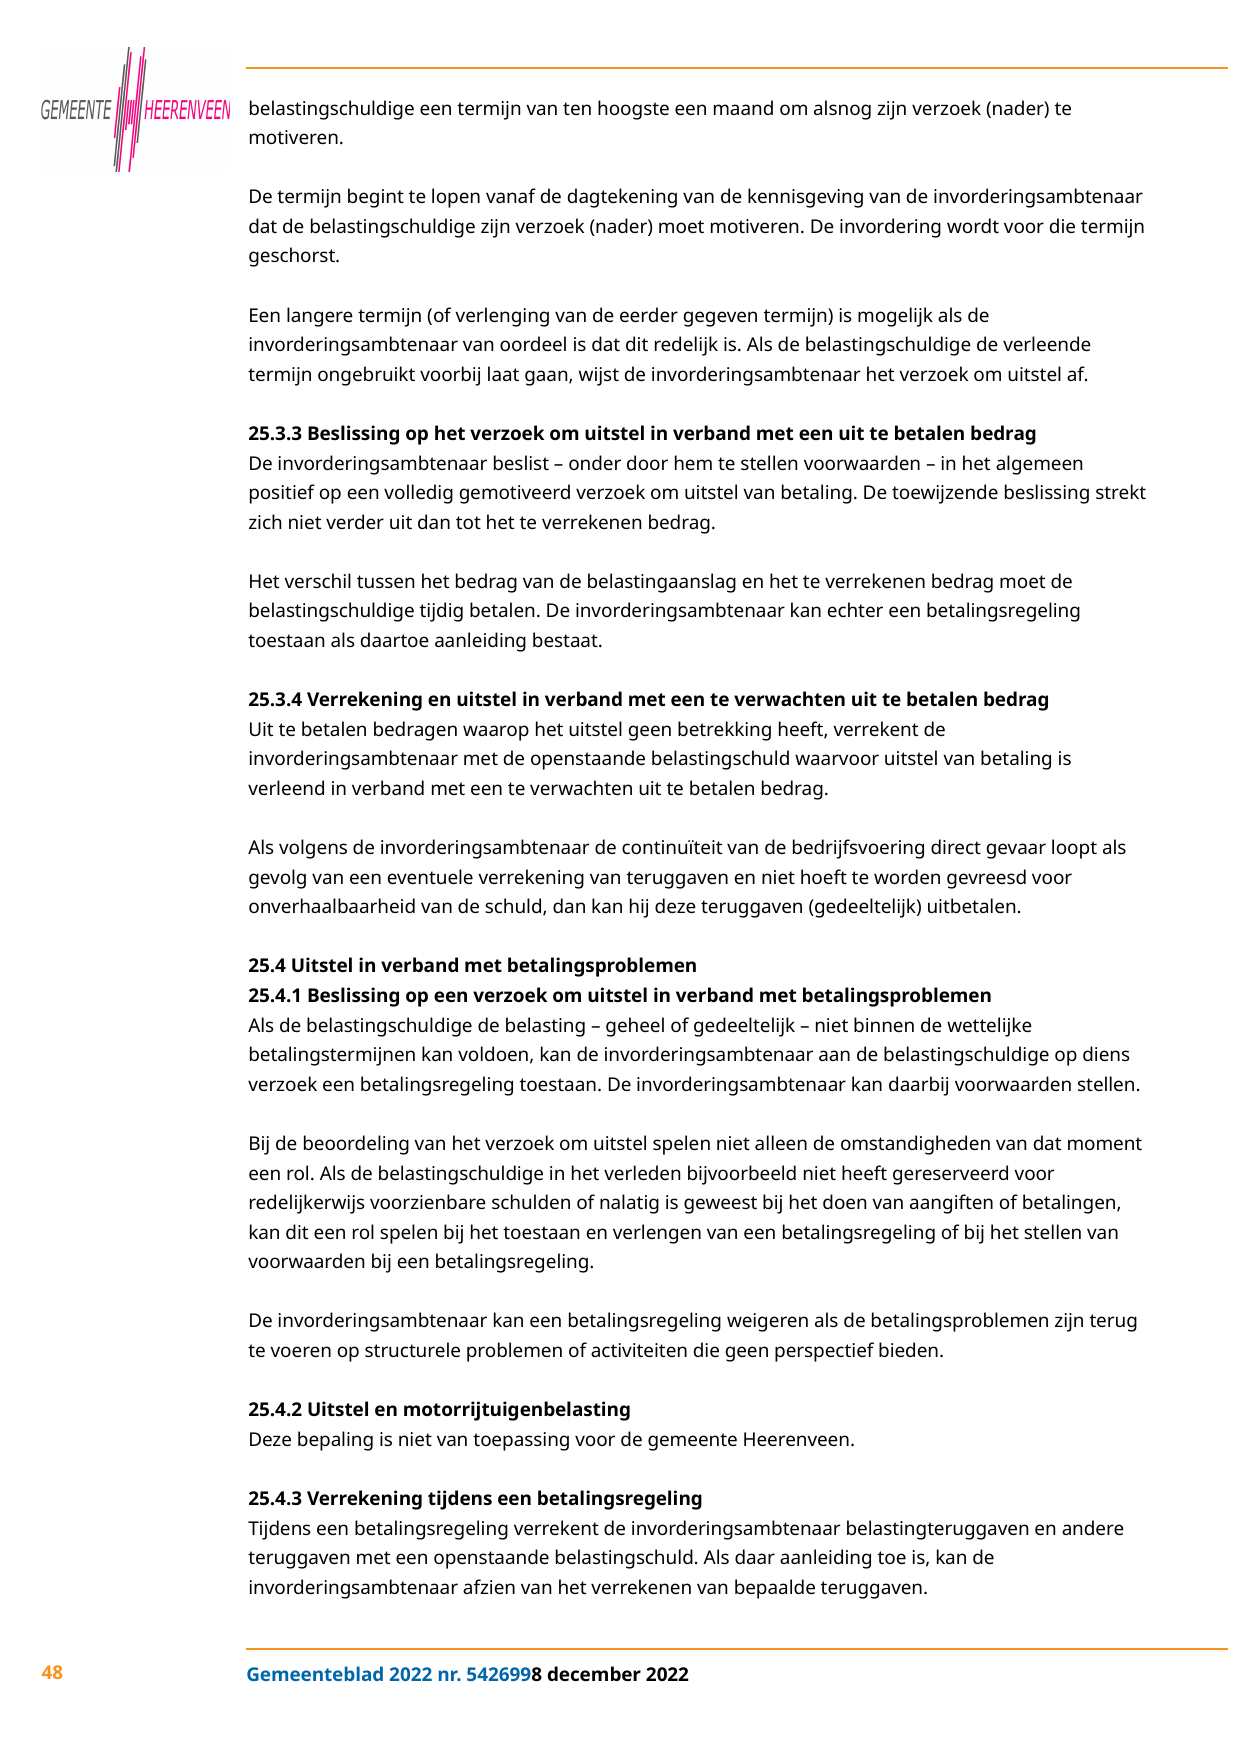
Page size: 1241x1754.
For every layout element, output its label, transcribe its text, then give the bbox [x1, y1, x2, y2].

text Bij de beoordeling van het verzoek om uitstel spelen niet alleen de omstandigheden van dat moment een rol. Als de belastingschuldige in het verleden bijvoorbeeld niet heeft gereserveerd voor redelijkerwijs voorzienbare schulden of nalatig is geweest bij het doen van aangiften of betalingen, kan dit een rol spelen bij het toestaan en verlengen van een betalingsregeling of bij het stellen van voorwaarden bij een betalingsregeling. [248, 1130, 1152, 1274]
text 25.3.3 Beslissing op het verzoek om uitstel in verband met een uit te betalen bedrag [248, 420, 1152, 446]
text Deze bepaling is niet van toepassing voor de gemeente Heerenveen. [248, 1426, 1152, 1452]
text 25.4.2 Uitstel en motorrijtuigenbelasting [248, 1396, 1152, 1422]
text 25.4.3 Verrekening tijdens een betalingsregeling [248, 1485, 1152, 1511]
text 25.4.1 Beslissing op een verzoek om uitstel in verband met betalingsproblemen [248, 982, 1152, 1008]
text De invorderingsambtenaar beslist – onder door hem te stellen voorwaarden – in het algemeen positief op een volledig gemotiveerd verzoek om uitstel van betaling. De toewijzende beslissing strekt zich niet verder uit dan tot het te verrekenen bedrag. [248, 450, 1152, 535]
text Als volgens de invorderingsambtenaar de continuïteit van de bedrijfsvoering direct gevaar loopt als gevolg van een eventuele verrekening van teruggaven en niet hoeft te worden gevreesd voor onverhaalbaarheid van de schuld, dan kan hij deze teruggaven (gedeeltelijk) uitbetalen. [248, 834, 1152, 919]
text belastingschuldige een termijn van ten hoogste een maand om alsnog zijn verzoek (nader) te motiveren. [248, 95, 1152, 150]
text Een langere termijn (of verlenging van de eerder gegeven termijn) is mogelijk als de invorderingsambtenaar van oordeel is dat dit redelijk is. Als de belastingschuldige de verleende termijn ongebruikt voorbij laat gaan, wijst de invorderingsambtenaar het verzoek om uitstel af. [248, 302, 1152, 387]
text Tijdens een betalingsregeling verrekent de invorderingsambtenaar belastingteruggaven en andere teruggaven met een openstaande belastingschuld. Als daar aanleiding toe is, kan de invorderingsambtenaar afzien van het verrekenen van bepaalde teruggaven. [248, 1515, 1152, 1600]
text Uit te betalen bedragen waarop het uitstel geen betrekking heeft, verrekent de invorderingsambtenaar met de openstaande belastingschuld waarvoor uitstel van betaling is verleend in verband met een te verwachten uit te betalen bedrag. [248, 716, 1152, 801]
text 25.4 Uitstel in verband met betalingsproblemen [248, 953, 1152, 978]
text De termijn begint te lopen vanaf de dagtekening van de kennisgeving van de invorderingsambtenaar dat de belastingschuldige zijn verzoek (nader) moet motiveren. De invordering wordt voor die termijn geschorst. [248, 183, 1152, 268]
text 25.3.4 Verrekening en uitstel in verband met een te verwachten uit te betalen bedrag [248, 686, 1152, 712]
text Als de belastingschuldige de belasting – geheel of gedeeltelijk – niet binnen de wettelijke betalingstermijnen kan voldoen, kan de invorderingsambtenaar aan de belastingschuldige op diens verzoek een betalingsregeling toestaan. De invorderingsambtenaar kan daarbij voorwaarden stellen. [248, 1012, 1152, 1097]
text Het verschil tussen het bedrag van de belastingaanslag en het te verrekenen bedrag moet de belastingschuldige tijdig betalen. De invorderingsambtenaar kan echter een betalingsregeling toestaan als daartoe aanleiding bestaat. [248, 568, 1152, 653]
picture [41, 47, 231, 172]
text De invorderingsambtenaar kan een betalingsregeling weigeren als de betalingsproblemen zijn terug te voeren op structurele problemen of activiteiten die geen perspectief bieden. [248, 1308, 1152, 1363]
